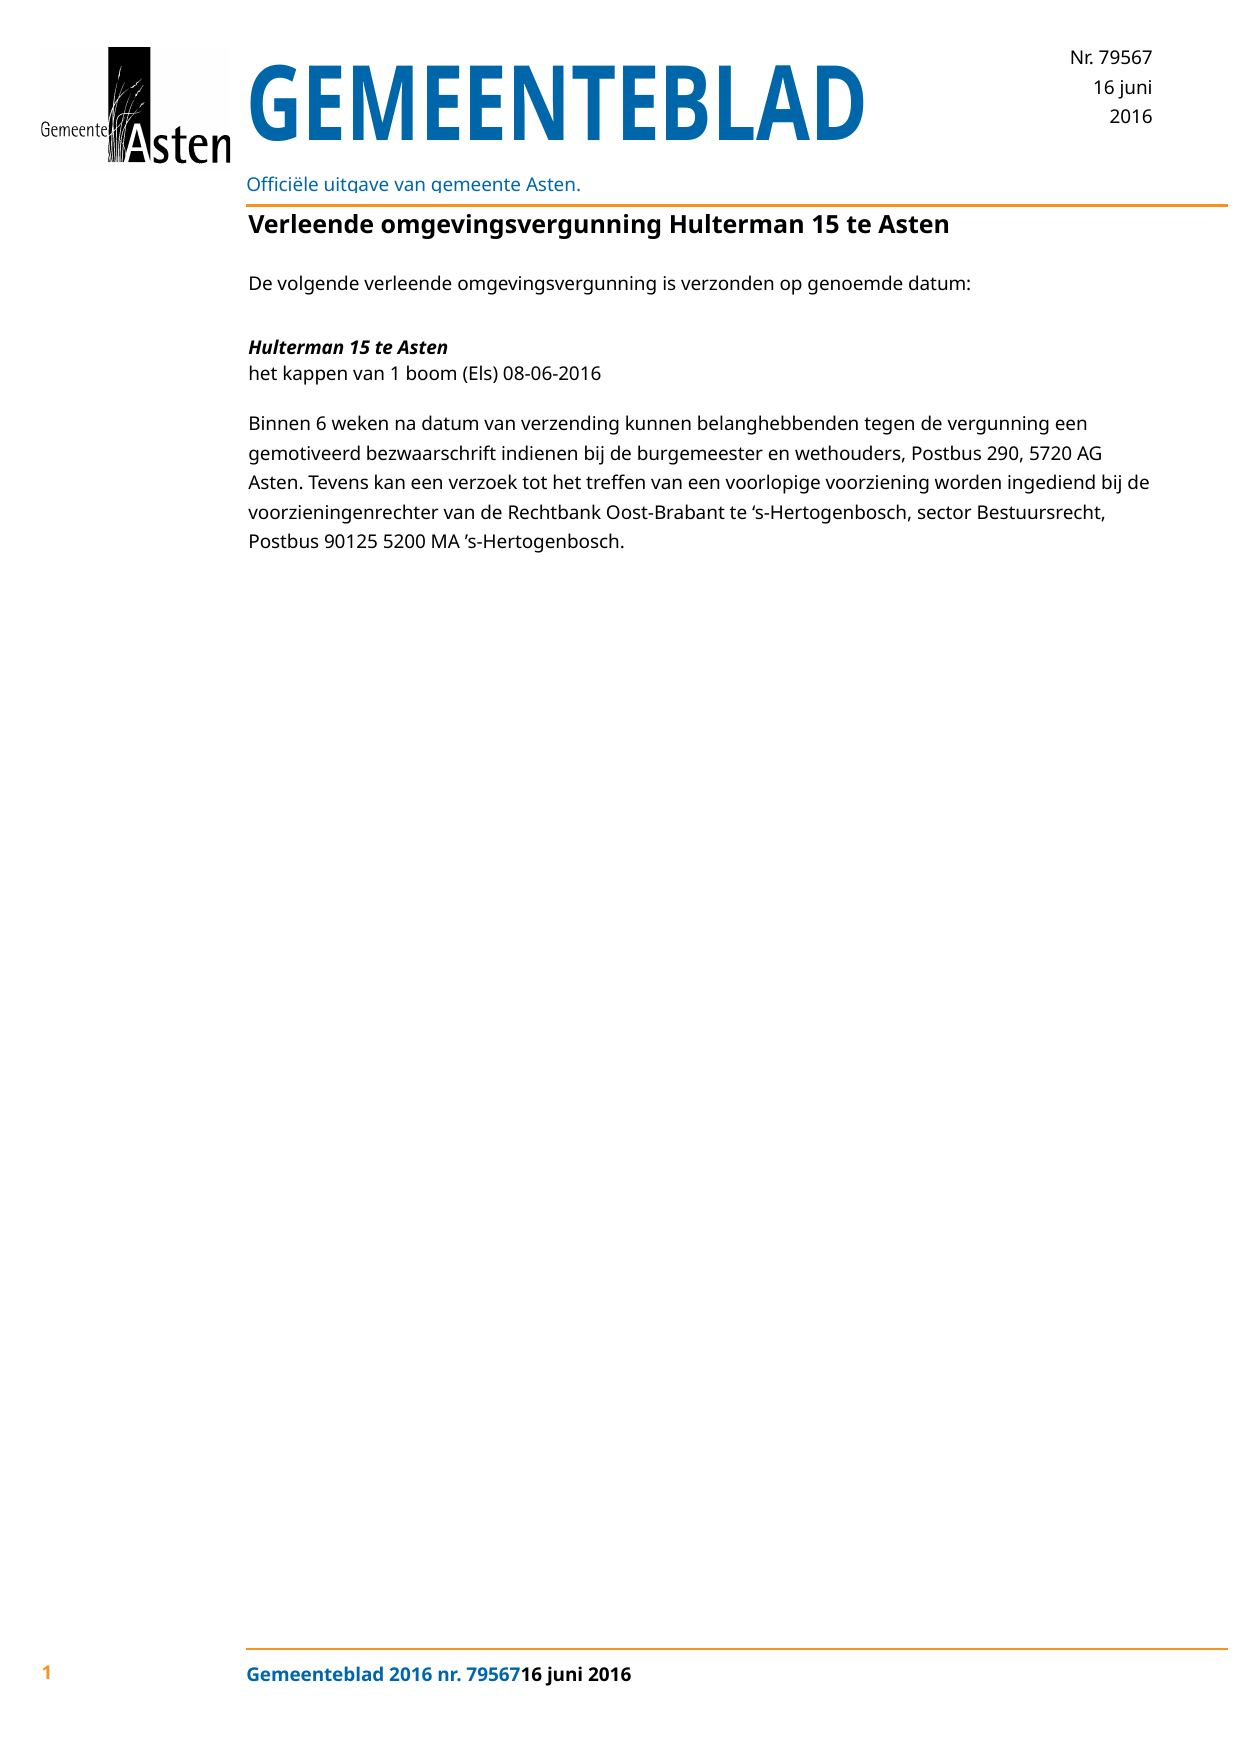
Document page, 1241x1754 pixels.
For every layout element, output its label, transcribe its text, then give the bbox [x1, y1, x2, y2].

picture [41, 47, 231, 172]
text Hulterman 15 te Asten [248, 334, 1152, 360]
text Binnen 6 weken na datum van verzending kunnen belanghebbenden tegen de vergunning een gemotiveerd bezwaarschrift indienen bij de burgemeester en wethouders, Postbus 290, 5720 AG Asten. Tevens kan een verzoek tot het treffen van een voorlopige voorziening worden ingediend bij de voorzieningenrechter van de Rechtbank Oost-Brabant te ‘s-Hertogenbosch, sector Bestuursrecht, Postbus 90125 5200 MA ’s-Hertogenbosch. [248, 410, 1152, 554]
text De volgende verleende omgevingsvergunning is verzonden op genoemde datum: [248, 270, 1152, 296]
text Verleende omgevingsvergunning Hulterman 15 te Asten [248, 207, 1152, 241]
text het kappen van 1 boom (Els) 08-06-2016 [248, 360, 1152, 386]
